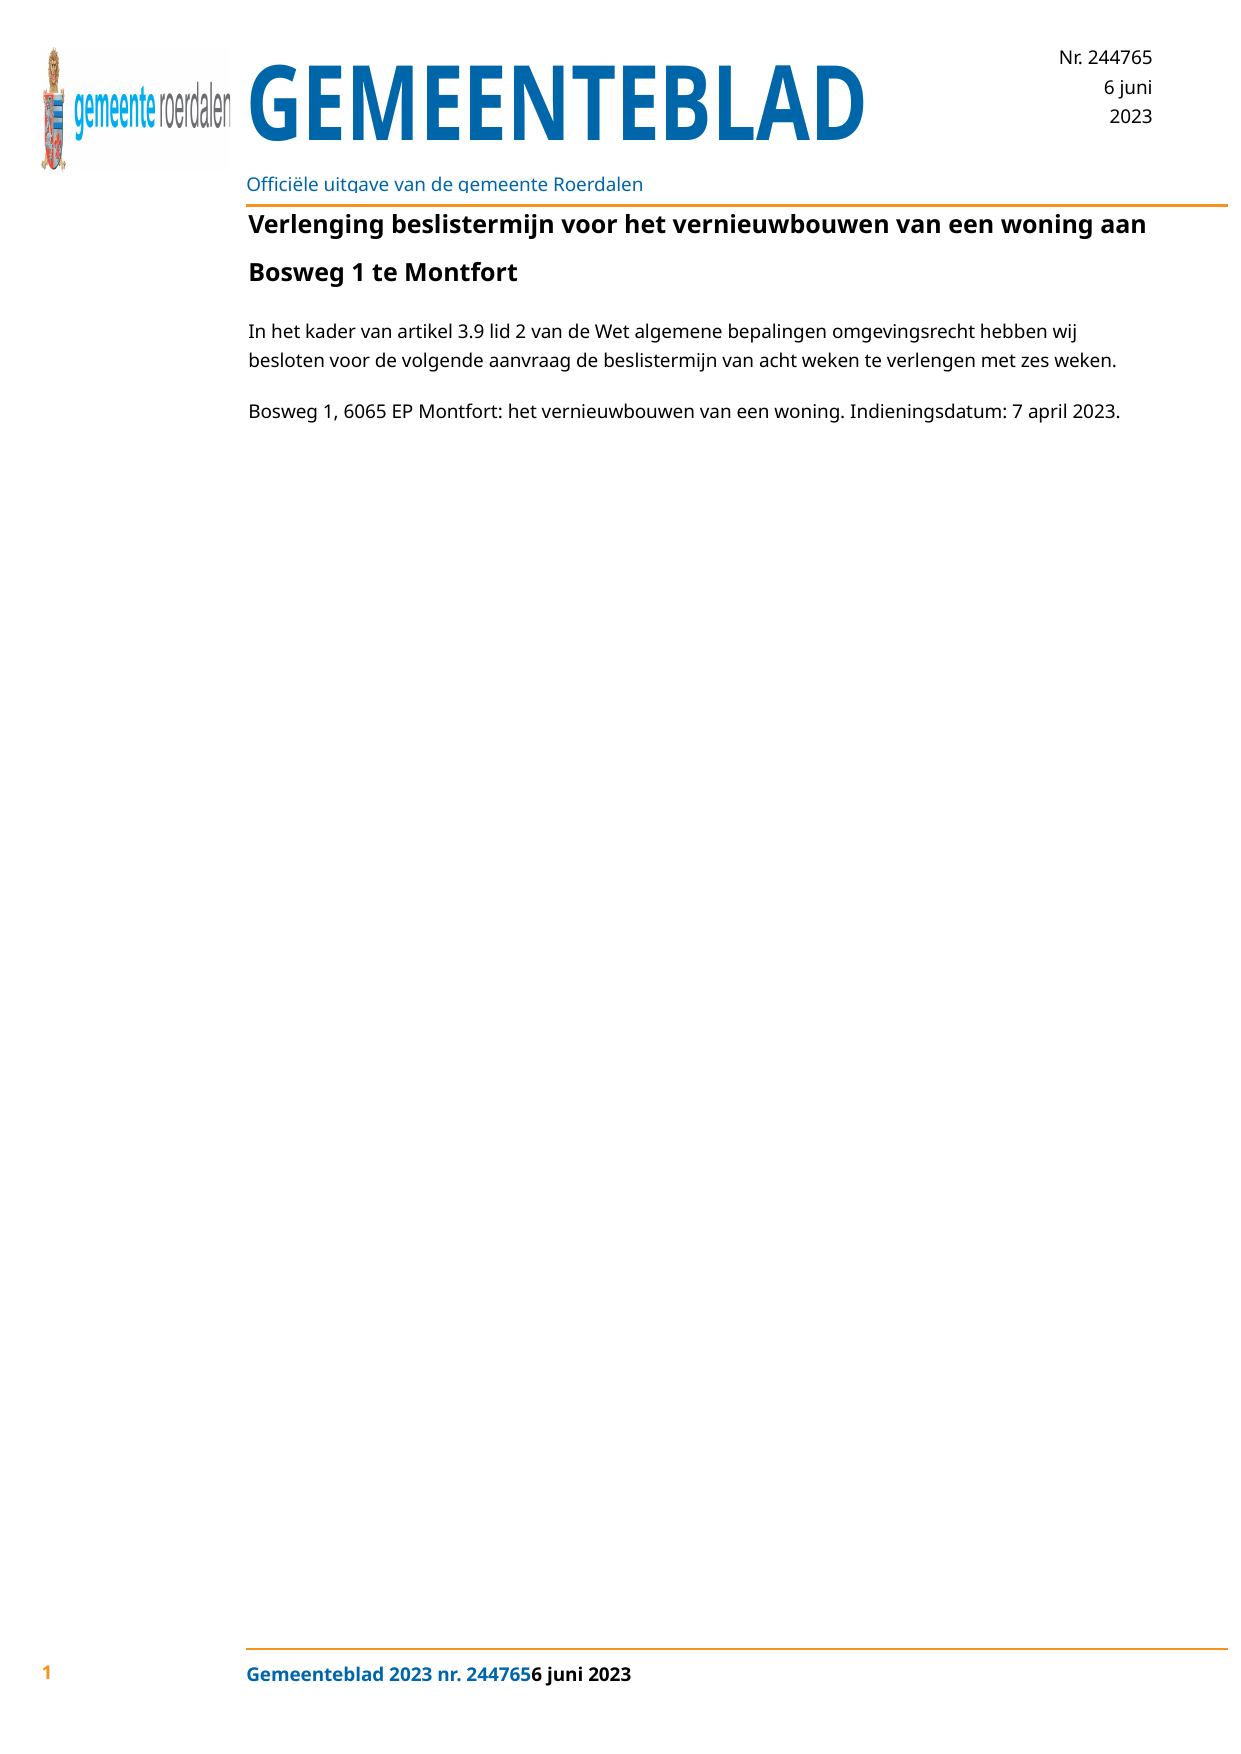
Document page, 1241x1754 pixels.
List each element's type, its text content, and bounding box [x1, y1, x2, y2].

picture [41, 47, 231, 172]
text Verlenging beslistermijn voor het vernieuwbouwen van een woning aan Bosweg 1 te Montfort [248, 207, 1152, 288]
text Bosweg 1, 6065 EP Montfort: het vernieuwbouwen van een woning. Indieningsdatum: 7 april 2023. [248, 398, 1152, 424]
text In het kader van artikel 3.9 lid 2 van de Wet algemene bepalingen omgevingsrecht hebben wij besloten voor de volgende aanvraag de beslistermijn van acht weken te verlengen met zes weken. [248, 318, 1152, 373]
